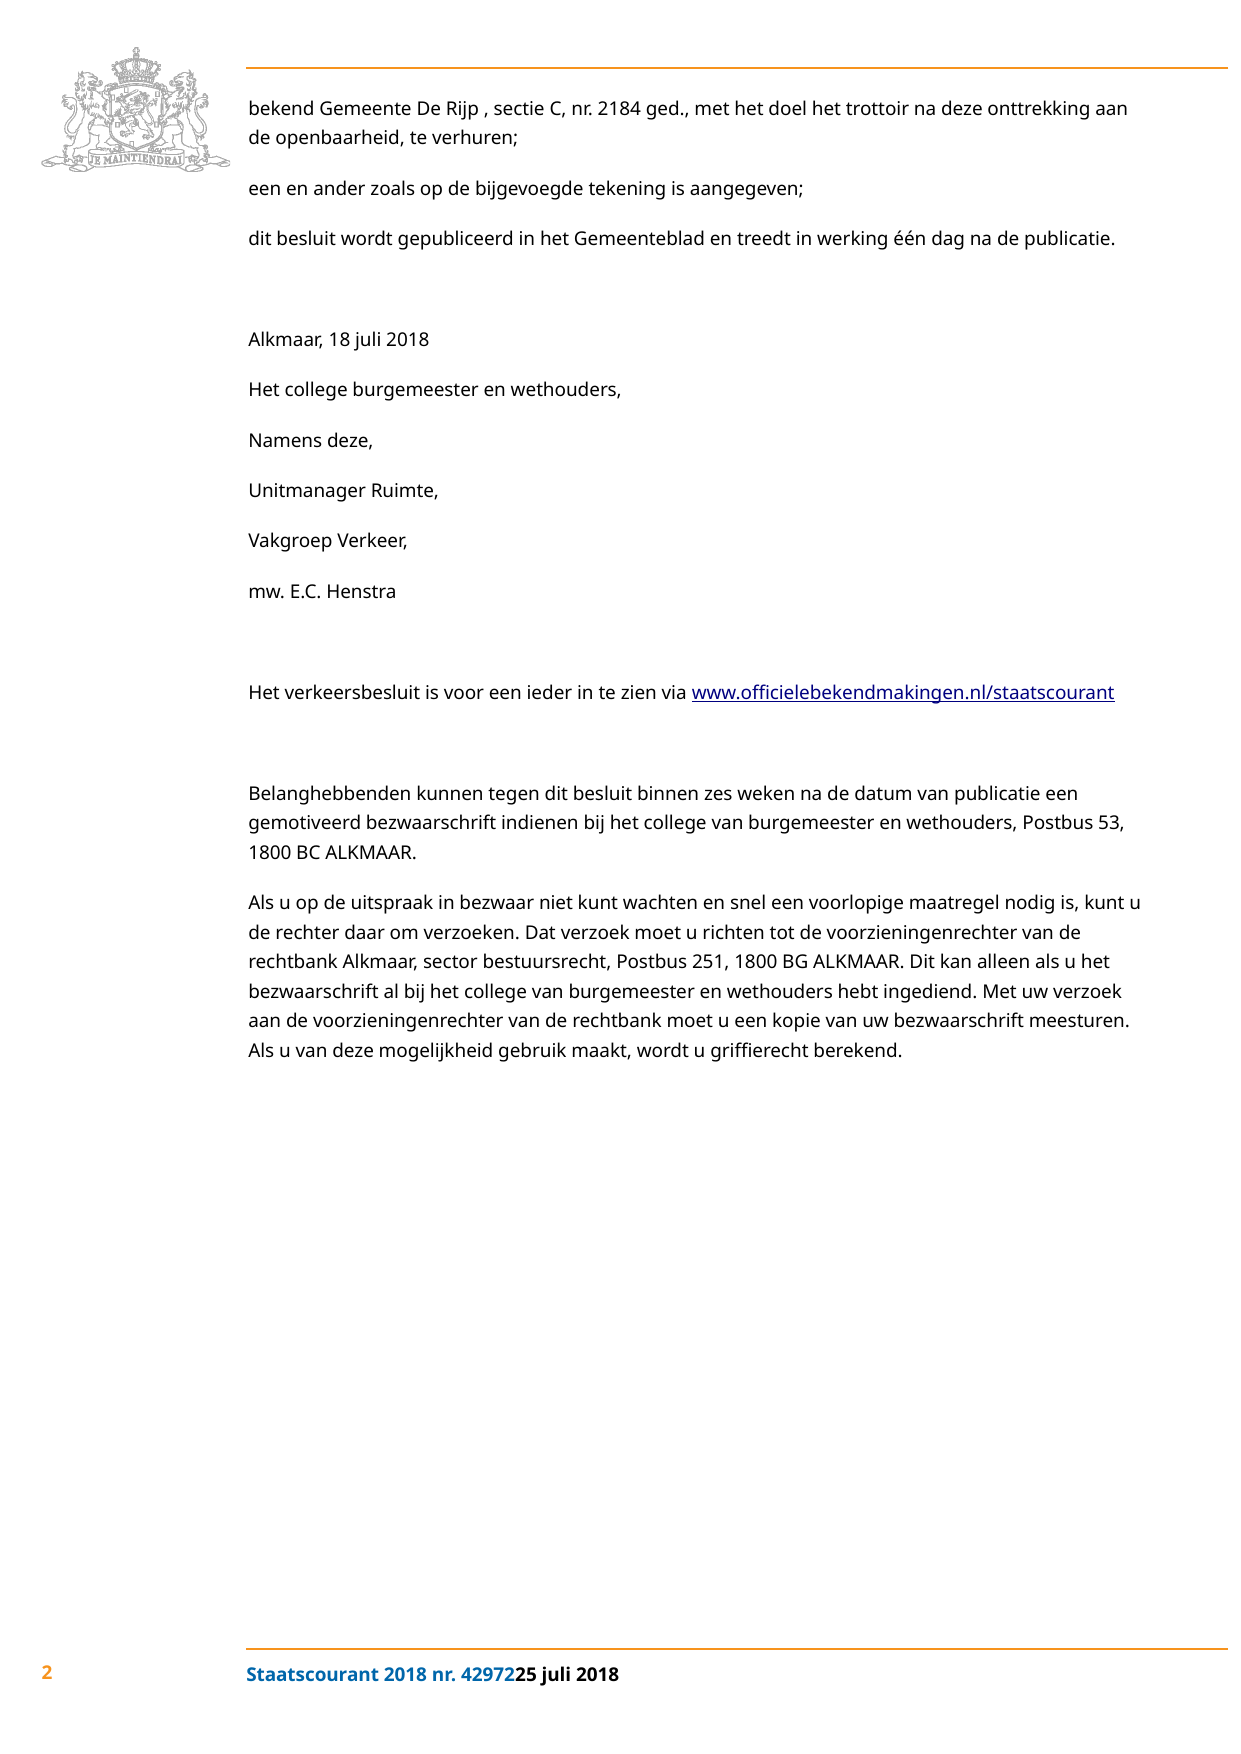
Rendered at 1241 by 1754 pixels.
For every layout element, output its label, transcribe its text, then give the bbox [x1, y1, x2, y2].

text Het college burgemeester en wethouders, [248, 376, 1152, 402]
text Het verkeersbesluit is voor een ieder in te zien via www.officielebekendmakingen.nl/staatscourant [248, 679, 1152, 705]
text mw. E.C. Henstra [248, 578, 1152, 604]
picture [41, 47, 231, 172]
text Namens deze, [248, 427, 1152, 453]
text Belanghebbenden kunnen tegen dit besluit binnen zes weken na de datum van publicatie een gemotiveerd bezwaarschrift indienen bij het college van burgemeester en wethouders, Postbus 53, 1800 BC ALKMAAR. [248, 780, 1152, 865]
text dit besluit wordt gepubliceerd in het Gemeenteblad en treedt in werking één dag na de publicatie. [248, 225, 1152, 251]
text Unitmanager Ruimte, [248, 477, 1152, 503]
text Als u op de uitspraak in bezwaar niet kunt wachten en snel een voorlopige maatregel nodig is, kunt u de rechter daar om verzoeken. Dat verzoek moet u richten tot de voorzieningenrechter van de rechtbank Alkmaar, sector bestuursrecht, Postbus 251, 1800 BG ALKMAAR. Dit kan alleen als u het bezwaarschrift al bij het college van burgemeester en wethouders hebt ingediend. Met uw verzoek aan de voorzieningenrechter van de rechtbank moet u een kopie van uw bezwaarschrift meesturen. Als u van deze mogelijkheid gebruik maakt, wordt u griffierecht berekend. [248, 889, 1152, 1063]
text Alkmaar, 18 juli 2018 [248, 326, 1152, 352]
text Vakgroep Verkeer, [248, 528, 1152, 553]
text een en ander zoals op de bijgevoegde tekening is aangegeven; [248, 175, 1152, 201]
text bekend Gemeente De Rijp , sectie C, nr. 2184 ged., met het doel het trottoir na deze onttrekking aan de openbaarheid, te verhuren; [248, 95, 1152, 150]
